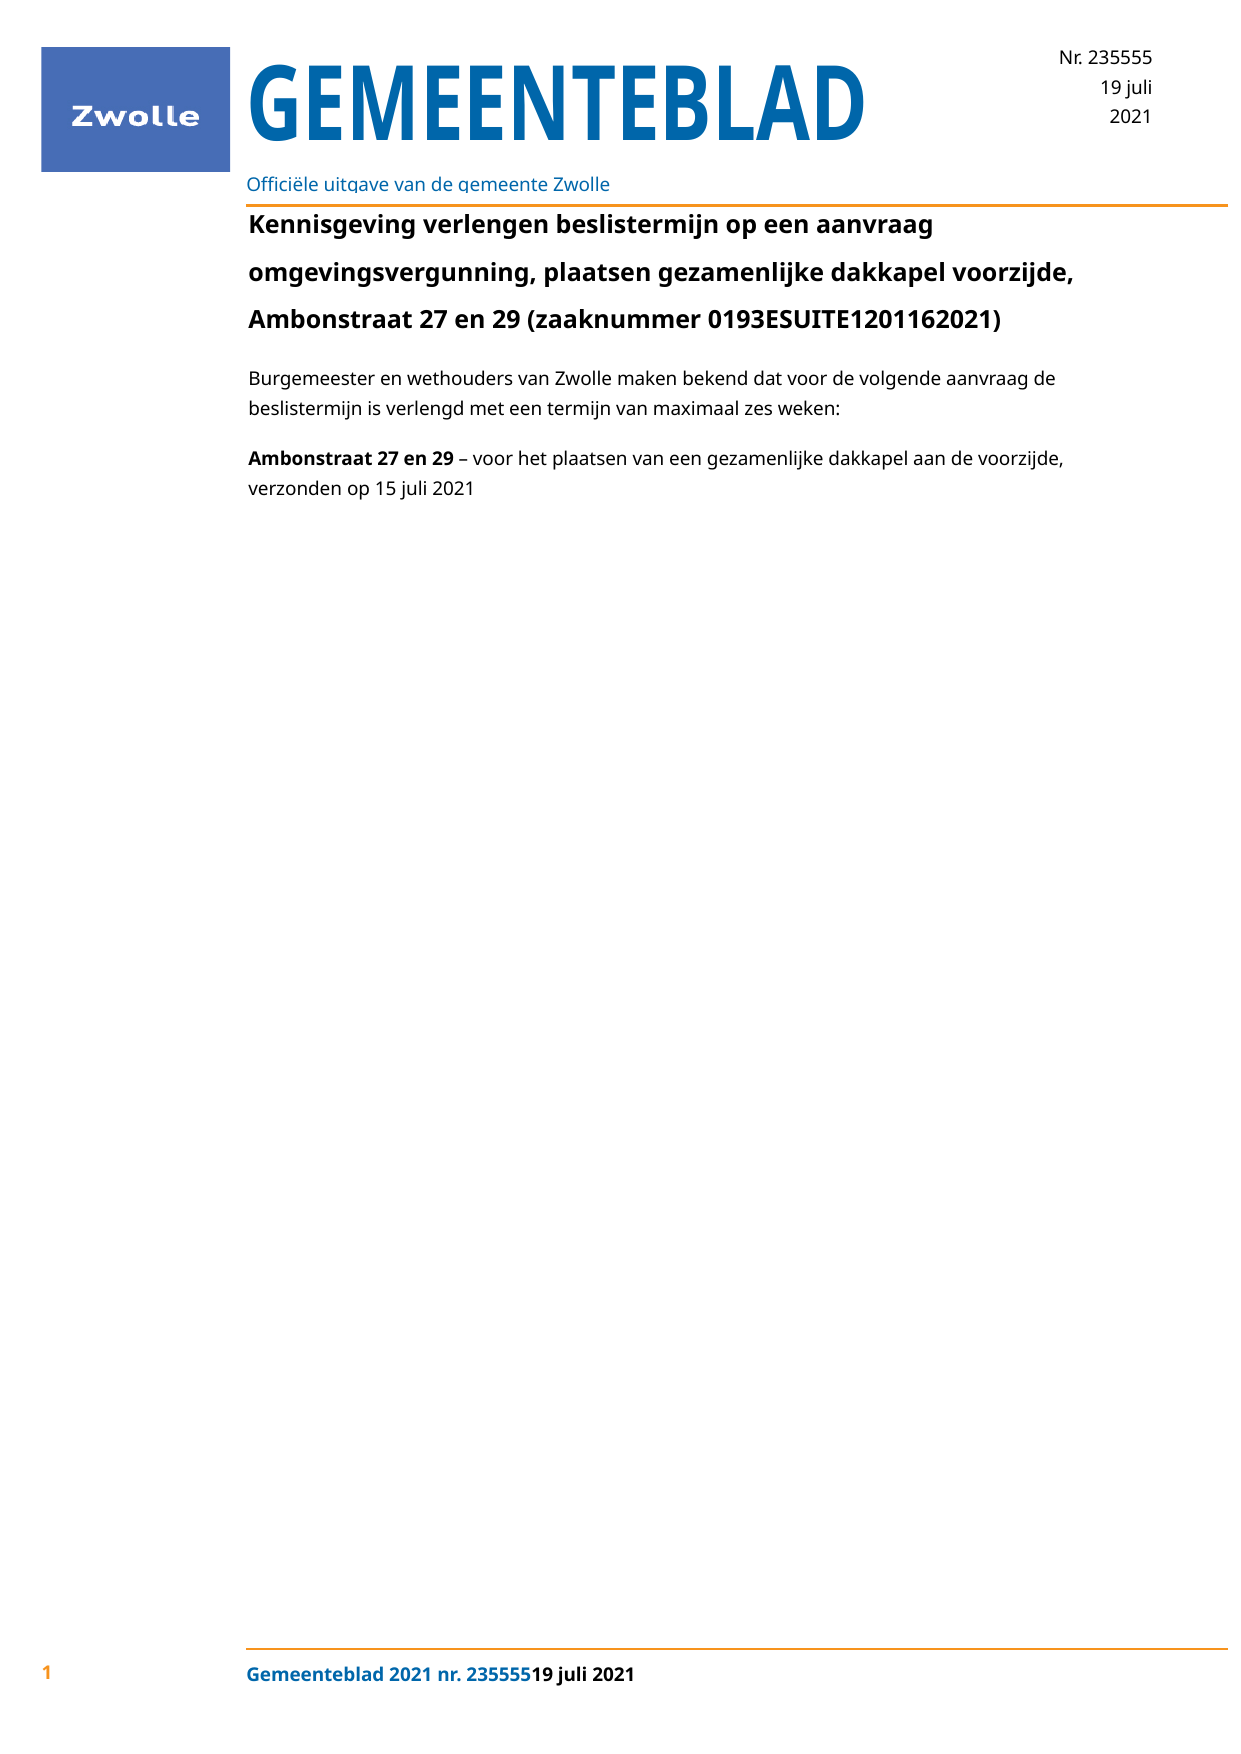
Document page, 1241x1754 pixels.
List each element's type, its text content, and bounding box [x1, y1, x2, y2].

text Ambonstraat 27 en 29 – voor het plaatsen van een gezamenlijke dakkapel aan de voorzijde, verzonden op 15 juli 2021 [248, 446, 1152, 501]
text Kennisgeving verlengen beslistermijn op een aanvraag omgevingsvergunning, plaatsen gezamenlijke dakkapel voorzijde, Ambonstraat 27 en 29 (zaaknummer 0193ESUITE1201162021) [248, 207, 1152, 336]
picture [41, 47, 231, 172]
text Burgemeester en wethouders van Zwolle maken bekend dat voor de volgende aanvraag de beslistermijn is verlengd met een termijn van maximaal zes weken: [248, 366, 1152, 421]
